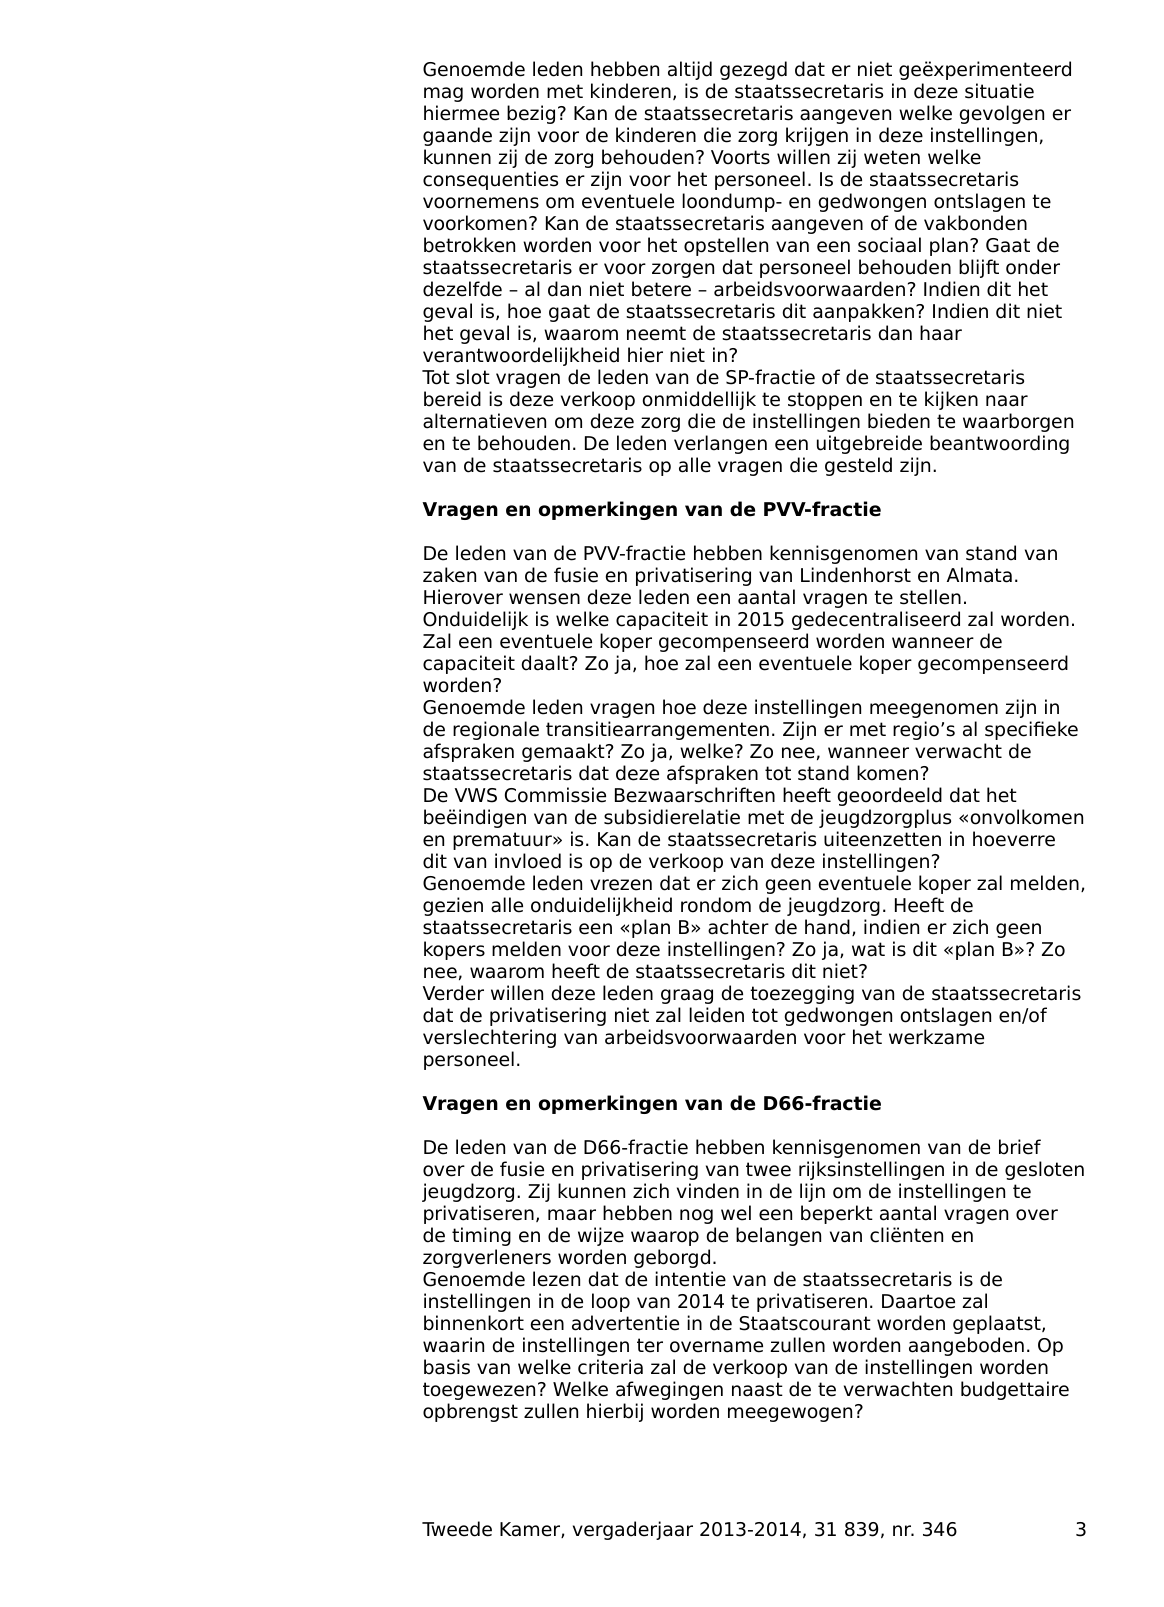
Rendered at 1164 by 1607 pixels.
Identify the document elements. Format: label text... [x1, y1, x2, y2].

text Genoemde leden hebben altijd gezegd dat er niet geëxperimenteerd mag worden met kinderen, is de staatssecretaris in deze situatie hiermee bezig? Kan de staatssecretaris aangeven welke gevolgen er gaande zijn voor de kinderen die zorg krijgen in deze instellingen, kunnen zij de zorg behouden? Voorts willen zij weten welke consequenties er zijn voor het personeel. Is de staatssecretaris voornemens om eventuele loondump- en gedwongen ontslagen te voorkomen? Kan de staatssecretaris aangeven of de vakbonden betrokken worden voor het opstellen van een sociaal plan? Gaat de staatssecretaris er voor zorgen dat personeel behouden blijft onder dezelfde – al dan niet betere – arbeidsvoorwaarden? Indien dit het geval is, hoe gaat de staatssecretaris dit aanpakken? Indien dit niet het geval is, waarom neemt de staatssecretaris dan haar verantwoordelijkheid hier niet in? [422, 59, 1087, 367]
text Verder willen deze leden graag de toezegging van de staatssecretaris dat de privatisering niet zal leiden tot gedwongen ontslagen en/of verslechtering van arbeidsvoorwaarden voor het werkzame personeel. [422, 983, 1087, 1071]
text Genoemde leden vragen hoe deze instellingen meegenomen zijn in de regionale transitiearrangementen. Zijn er met regio’s al specifieke afspraken gemaakt? Zo ja, welke? Zo nee, wanneer verwacht de staatssecretaris dat deze afspraken tot stand komen? [422, 697, 1087, 785]
subtitle Vragen en opmerkingen van de D66-fractie [422, 1093, 1087, 1115]
text De leden van de PVV-fractie hebben kennisgenomen van stand van zaken van de fusie en privatisering van Lindenhorst en Almata. Hierover wensen deze leden een aantal vragen te stellen. [422, 543, 1087, 609]
text Genoemde leden vrezen dat er zich geen eventuele koper zal melden, gezien alle onduidelijkheid rondom de jeugdzorg. Heeft de staatssecretaris een «plan B» achter de hand, indien er zich geen kopers melden voor deze instellingen? Zo ja, wat is dit «plan B»? Zo nee, waarom heeft de staatssecretaris dit niet? [422, 873, 1087, 983]
text De VWS Commissie Bezwaarschriften heeft geoordeeld dat het beëindigen van de subsidierelatie met de jeugdzorgplus «onvolkomen en prematuur» is. Kan de staatssecretaris uiteenzetten in hoeverre dit van invloed is op de verkoop van deze instellingen? [422, 785, 1087, 873]
text Onduidelijk is welke capaciteit in 2015 gedecentraliseerd zal worden. Zal een eventuele koper gecompenseerd worden wanneer de capaciteit daalt? Zo ja, hoe zal een eventuele koper gecompenseerd worden? [422, 609, 1087, 697]
subtitle Vragen en opmerkingen van de PVV-fractie [422, 499, 1087, 521]
text De leden van de D66-fractie hebben kennisgenomen van de brief over de fusie en privatisering van twee rijksinstellingen in de gesloten jeugdzorg. Zij kunnen zich vinden in de lijn om de instellingen te privatiseren, maar hebben nog wel een beperkt aantal vragen over de timing en de wijze waarop de belangen van cliënten en zorgverleners worden geborgd. [422, 1137, 1087, 1269]
text Genoemde lezen dat de intentie van de staatssecretaris is de instellingen in de loop van 2014 te privatiseren. Daartoe zal binnenkort een advertentie in de Staatscourant worden geplaatst, waarin de instellingen ter overname zullen worden aangeboden. Op basis van welke criteria zal de verkoop van de instellingen worden toegewezen? Welke afwegingen naast de te verwachten budgettaire opbrengst zullen hierbij worden meegewogen? [422, 1269, 1087, 1423]
text Tot slot vragen de leden van de SP-fractie of de staatssecretaris bereid is deze verkoop onmiddellijk te stoppen en te kijken naar alternatieven om deze zorg die de instellingen bieden te waarborgen en te behouden. De leden verlangen een uitgebreide beantwoording van de staatssecretaris op alle vragen die gesteld zijn. [422, 367, 1087, 477]
